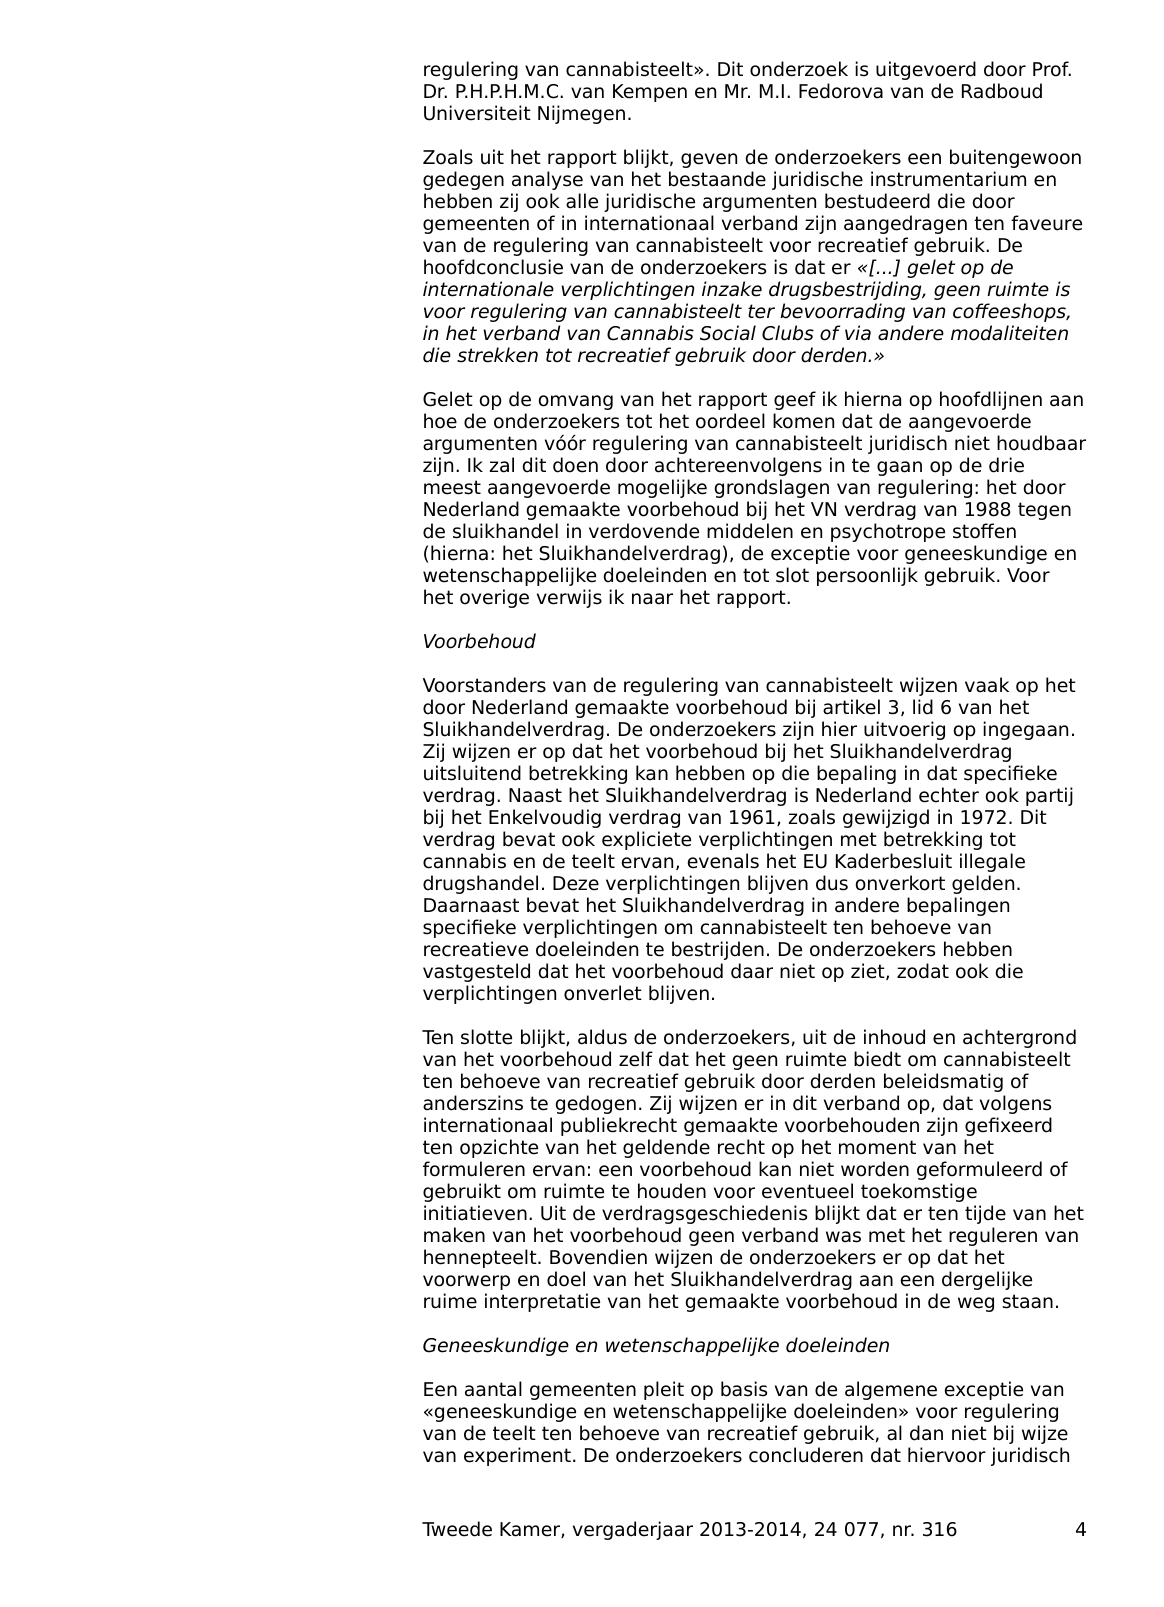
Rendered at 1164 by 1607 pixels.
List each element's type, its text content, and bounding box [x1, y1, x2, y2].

text Ten slotte blijkt, aldus de onderzoekers, uit de inhoud en achtergrond van het voorbehoud zelf dat het geen ruimte biedt om cannabisteelt ten behoeve van recreatief gebruik door derden beleidsmatig of anderszins te gedogen. Zij wijzen er in dit verband op, dat volgens internationaal publiekrecht gemaakte voorbehouden zijn gefixeerd ten opzichte van het geldende recht op het moment van het formuleren ervan: een voorbehoud kan niet worden geformuleerd of gebruikt om ruimte te houden voor eventueel toekomstige initiatieven. Uit de verdragsgeschiedenis blijkt dat er ten tijde van het maken van het voorbehoud geen verband was met het reguleren van hennepteelt. Bovendien wijzen de onderzoekers er op dat het voorwerp en doel van het Sluikhandelverdrag aan een dergelijke ruime interpretatie van het gemaakte voorbehoud in de weg staan. [422, 1027, 1087, 1313]
text Voorstanders van de regulering van cannabisteelt wijzen vaak op het door Nederland gemaakte voorbehoud bij artikel 3, lid 6 van het Sluikhandelverdrag. De onderzoekers zijn hier uitvoerig op ingegaan. Zij wijzen er op dat het voorbehoud bij het Sluikhandelverdrag uitsluitend betrekking kan hebben op die bepaling in dat specifieke verdrag. Naast het Sluikhandelverdrag is Nederland echter ook partij bij het Enkelvoudig verdrag van 1961, zoals gewijzigd in 1972. Dit verdrag bevat ook expliciete verplichtingen met betrekking tot cannabis en de teelt ervan, evenals het EU Kaderbesluit illegale drugshandel. Deze verplichtingen blijven dus onverkort gelden. Daarnaast bevat het Sluikhandelverdrag in andere bepalingen specifieke verplichtingen om cannabisteelt ten behoeve van recreatieve doeleinden te bestrijden. De onderzoekers hebben vastgesteld dat het voorbehoud daar niet op ziet, zodat ook die verplichtingen onverlet blijven. [422, 675, 1087, 1005]
text Zoals uit het rapport blijkt, geven de onderzoekers een buitengewoon gedegen analyse van het bestaande juridische instrumentarium en hebben zij ook alle juridische argumenten bestudeerd die door gemeenten of in internationaal verband zijn aangedragen ten faveure van de regulering van cannabisteelt voor recreatief gebruik. De hoofdconclusie van de onderzoekers is dat er «[...] gelet op de internationale verplichtingen inzake drugsbestrijding, geen ruimte is voor regulering van cannabisteelt ter bevoorrading van coffeeshops, in het verband van Cannabis Social Clubs of via andere modaliteiten die strekken tot recreatief gebruik door derden.» [422, 147, 1087, 367]
subtitle Voorbehoud [422, 631, 1087, 653]
text regulering van cannabisteelt». Dit onderzoek is uitgevoerd door Prof. Dr. P.H.P.H.M.C. van Kempen en Mr. M.I. Fedorova van de Radboud Universiteit Nijmegen. [422, 59, 1087, 125]
text Gelet op de omvang van het rapport geef ik hierna op hoofdlijnen aan hoe de onderzoekers tot het oordeel komen dat de aangevoerde argumenten vóór regulering van cannabisteelt juridisch niet houdbaar zijn. Ik zal dit doen door achtereenvolgens in te gaan op de drie meest aangevoerde mogelijke grondslagen van regulering: het door Nederland gemaakte voorbehoud bij het VN verdrag van 1988 tegen de sluikhandel in verdovende middelen en psychotrope stoffen (hierna: het Sluikhandelverdrag), de exceptie voor geneeskundige en wetenschappelijke doeleinden en tot slot persoonlijk gebruik. Voor het overige verwijs ik naar het rapport. [422, 389, 1087, 609]
subtitle Geneeskundige en wetenschappelijke doeleinden [422, 1335, 1087, 1357]
text Een aantal gemeenten pleit op basis van de algemene exceptie van «geneeskundige en wetenschappelijke doeleinden» voor regulering van de teelt ten behoeve van recreatief gebruik, al dan niet bij wijze van experiment. De onderzoekers concluderen dat hiervoor juridisch [422, 1379, 1087, 1467]
